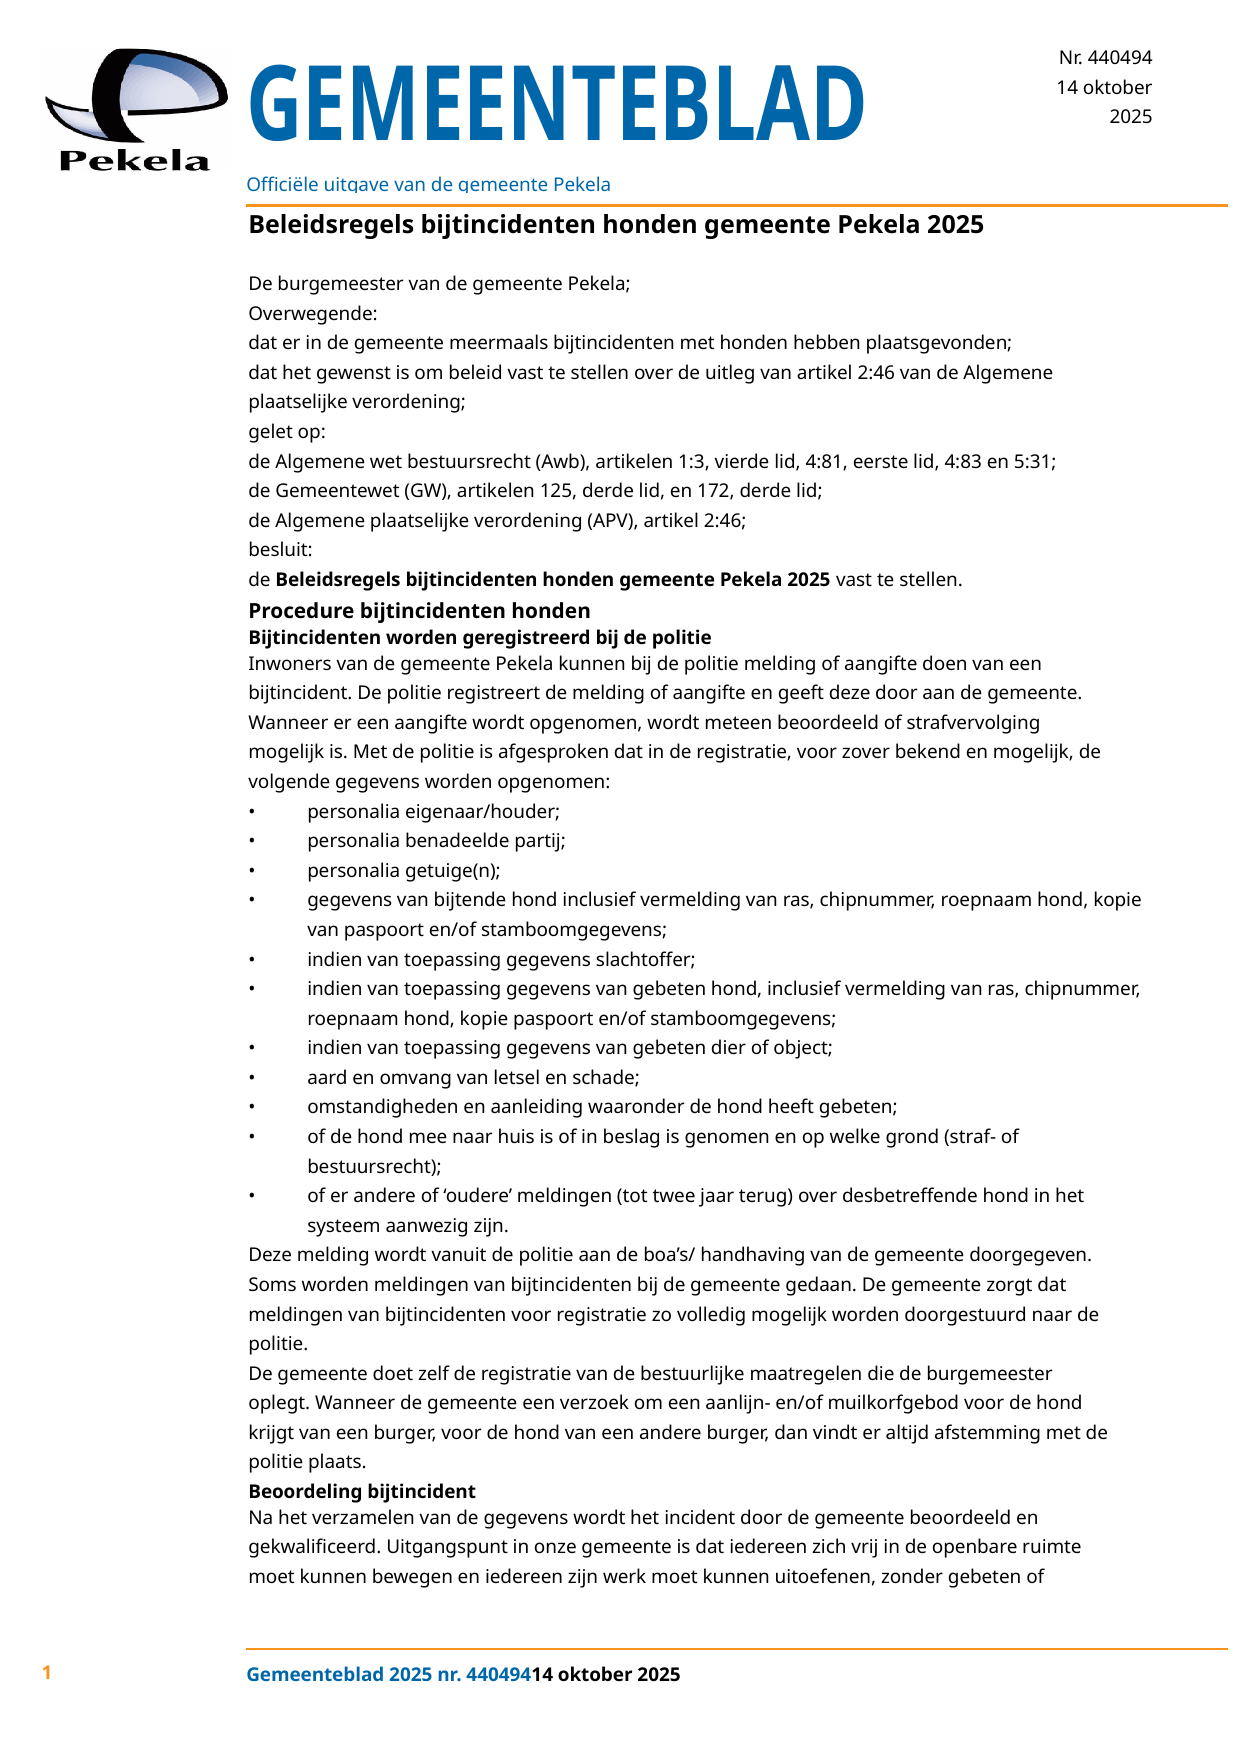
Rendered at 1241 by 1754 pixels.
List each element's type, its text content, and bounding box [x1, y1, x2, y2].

text de Gemeentewet (GW), artikelen 125, derde lid, en 172, derde lid; [248, 477, 1152, 503]
list aard en omvang van letsel en schade; [248, 1064, 1152, 1090]
list personalia benadeelde partij; [248, 827, 1152, 853]
text moet kunnen bewegen en iedereen zijn werk moet kunnen uitoefenen, zonder gebeten of [248, 1563, 1152, 1589]
text mogelijk is. Met de politie is afgesproken dat in de registratie, voor zover bekend en mogelijk, de [248, 739, 1152, 764]
text Beleidsregels bijtincidenten honden gemeente Pekela 2025 [248, 207, 1152, 241]
text Na het verzamelen van de gegevens wordt het incident door de gemeente beoordeeld en [248, 1504, 1152, 1530]
text De gemeente doet zelf de registratie van de bestuurlijke maatregelen die de burgemeester [248, 1360, 1152, 1386]
text krijgt van een burger, voor de hond van een andere burger, dan vindt er altijd afstemming met de [248, 1419, 1152, 1445]
text gekwalificeerd. Uitgangspunt in onze gemeente is dat iedereen zich vrij in de openbare ruimte [248, 1533, 1152, 1559]
text Wanneer er een aangifte wordt opgenomen, wordt meteen beoordeeld of strafvervolging [248, 709, 1152, 735]
list indien van toepassing gegevens van gebeten hond, inclusief vermelding van ras, chipnummer, roepnaam hond, kopie paspoort en/of stamboomgegevens; [248, 975, 1152, 1031]
text meldingen van bijtincidenten voor registratie zo volledig mogelijk worden doorgestuurd naar de [248, 1301, 1152, 1326]
list personalia eigenaar/houder; [248, 798, 1152, 823]
list indien van toepassing gegevens slachtoffer; [248, 946, 1152, 971]
text dat het gewenst is om beleid vast te stellen over de uitleg van artikel 2:46 van de Algemene plaatselijke verordening; [248, 359, 1152, 414]
text De burgemeester van de gemeente Pekela; [248, 270, 1152, 296]
text politie plaats. [248, 1449, 1152, 1474]
text bijtincident. De politie registreert de melding of aangifte en geeft deze door aan de gemeente. [248, 679, 1152, 705]
text Procedure bijtincidenten honden [248, 596, 1152, 624]
list of er andere of ‘oudere’ meldingen (tot twee jaar terug) over desbetreffende hond in het systeem aanwezig zijn. [248, 1182, 1152, 1238]
text Deze melding wordt vanuit de politie aan de boa’s/ handhaving van de gemeente doorgegeven. [248, 1242, 1152, 1267]
text de Algemene wet bestuursrecht (Awb), artikelen 1:3, vierde lid, 4:81, eerste lid, 4:83 en 5:31; [248, 448, 1152, 473]
text oplegt. Wanneer de gemeente een verzoek om een aanlijn- en/of muilkorfgebod voor de hond [248, 1389, 1152, 1415]
text Bijtincidenten worden geregistreerd bij de politie [248, 624, 1152, 650]
text volgende gegevens worden opgenomen: [248, 768, 1152, 794]
text Beoordeling bijtincident [248, 1478, 1152, 1504]
text dat er in de gemeente meermaals bijtincidenten met honden hebben plaatsgevonden; [248, 329, 1152, 355]
text Overwegende: [248, 300, 1152, 326]
text de Algemene plaatselijke verordening (APV), artikel 2:46; [248, 507, 1152, 533]
picture [41, 47, 231, 172]
list omstandigheden en aanleiding waaronder de hond heeft gebeten; [248, 1094, 1152, 1119]
list gegevens van bijtende hond inclusief vermelding van ras, chipnummer, roepnaam hond, kopie van paspoort en/of stamboomgegevens; [248, 887, 1152, 942]
text Soms worden meldingen van bijtincidenten bij de gemeente gedaan. De gemeente zorgt dat [248, 1271, 1152, 1297]
text de Beleidsregels bijtincidenten honden gemeente Pekela 2025 vast te stellen. [248, 566, 1152, 592]
list of de hond mee naar huis is of in beslag is genomen en op welke grond (straf- of bestuursrecht); [248, 1123, 1152, 1178]
text gelet op: [248, 418, 1152, 444]
text besluit: [248, 537, 1152, 562]
list indien van toepassing gegevens van gebeten dier of object; [248, 1034, 1152, 1060]
list personalia getuige(n); [248, 857, 1152, 883]
text politie. [248, 1330, 1152, 1356]
text Inwoners van de gemeente Pekela kunnen bij de politie melding of aangifte doen van een [248, 650, 1152, 676]
